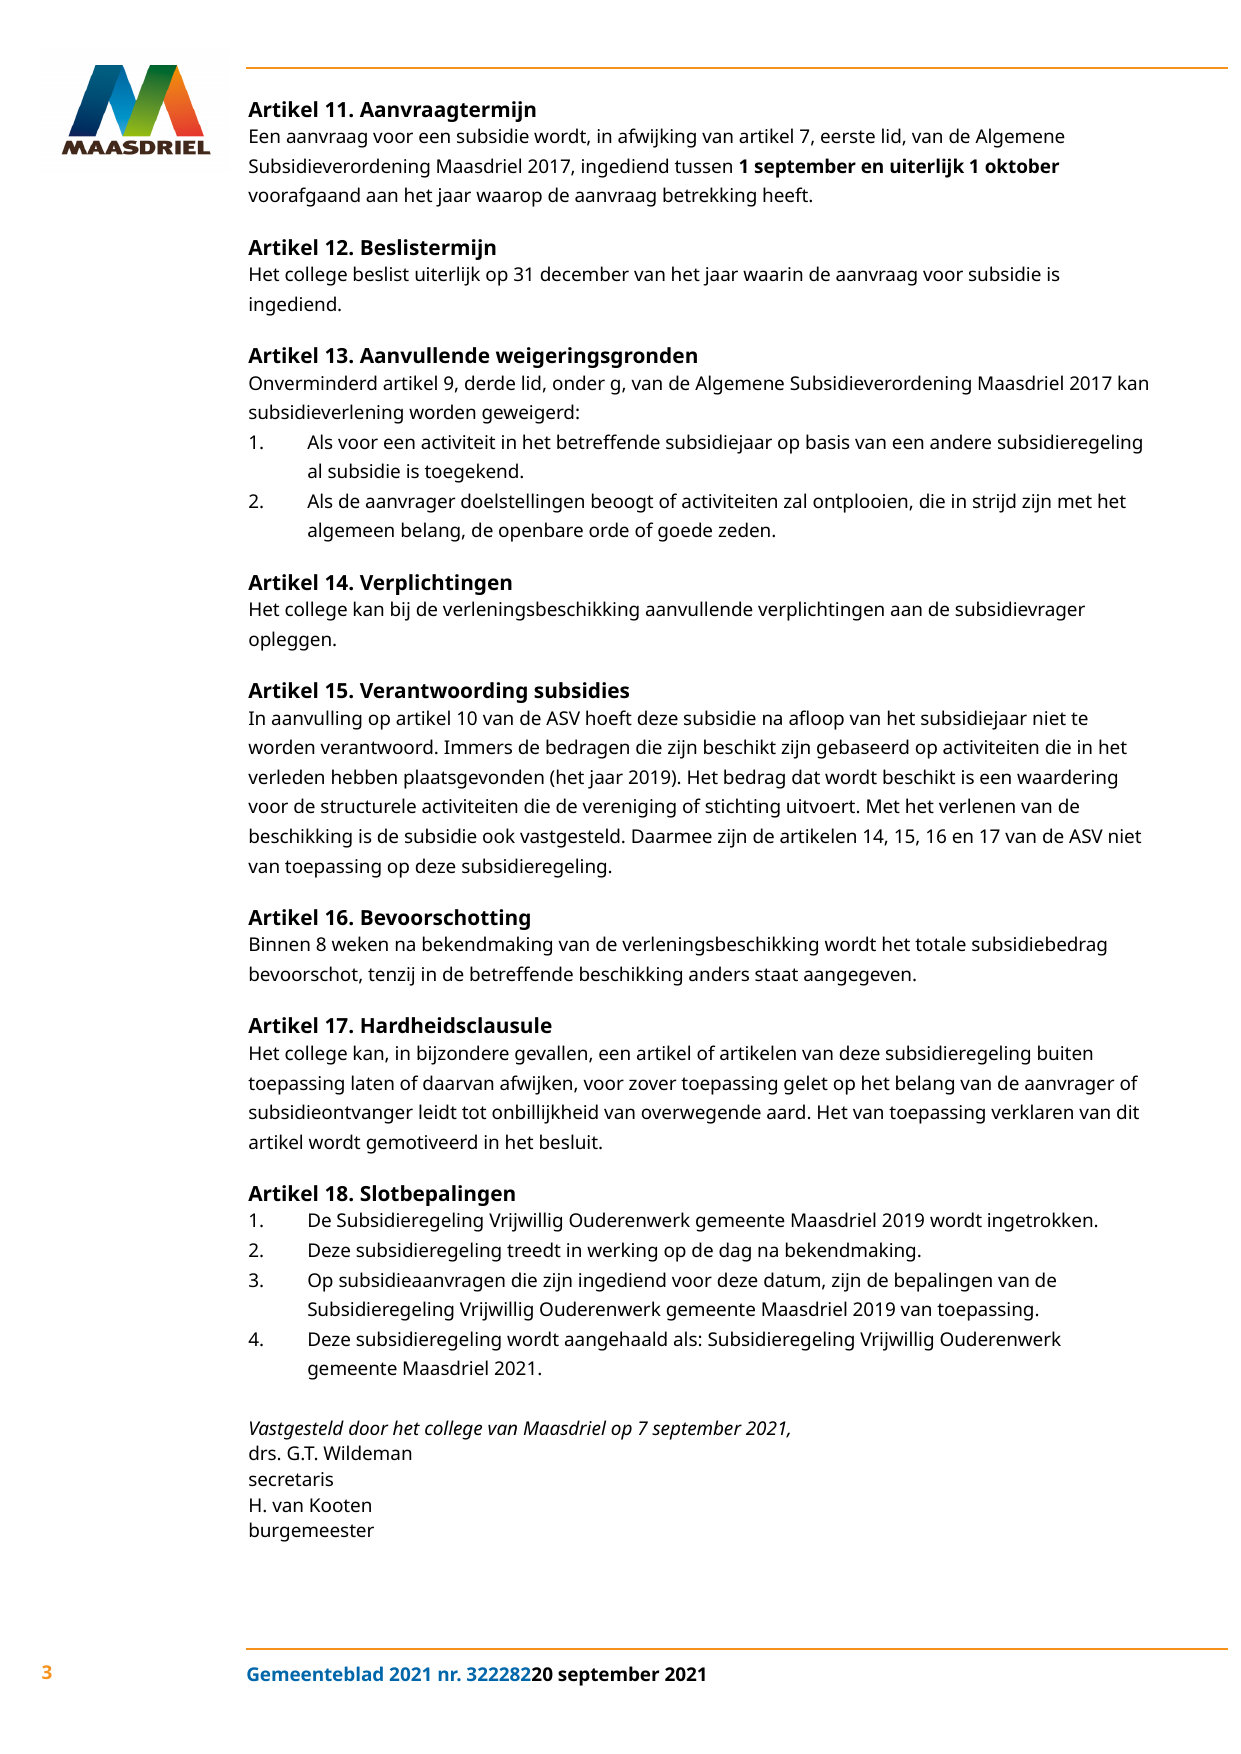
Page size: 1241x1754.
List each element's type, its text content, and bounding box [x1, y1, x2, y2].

text Vastgesteld door het college van Maasdriel op 7 september 2021, [248, 1415, 1152, 1441]
text Artikel 11. Aanvraagtermijn [248, 95, 1152, 123]
text drs. G.T. Wildeman [248, 1441, 1152, 1466]
text Het college beslist uiterlijk op 31 december van het jaar waarin de aanvraag voor subsidie is ingediend. [248, 261, 1152, 317]
text Artikel 15. Verantwoording subsidies [248, 676, 1152, 705]
picture [41, 47, 231, 172]
text burgemeester [248, 1518, 1152, 1543]
text In aanvulling op artikel 10 van de ASV hoeft deze subsidie na afloop van het subsidiejaar niet te worden verantwoord. Immers de bedragen die zijn beschikt zijn gebaseerd op activiteiten die in het verleden hebben plaatsgevonden (het jaar 2019). Het bedrag dat wordt beschikt is een waardering voor de structurele activiteiten die de vereniging of stichting uitvoert. Met het verlenen van de beschikking is de subsidie ook vastgesteld. Daarmee zijn de artikelen 14, 15, 16 en 17 van de ASV niet van toepassing op deze subsidieregeling. [248, 705, 1152, 878]
text Artikel 14. Verplichtingen [248, 568, 1152, 596]
text Het college kan bij de verleningsbeschikking aanvullende verplichtingen aan de subsidievrager opleggen. [248, 596, 1152, 652]
list Op subsidieaanvragen die zijn ingediend voor deze datum, zijn de bepalingen van de Subsidieregeling Vrijwillig Ouderenwerk gemeente Maasdriel 2019 van toepassing. [248, 1267, 1152, 1322]
list Deze subsidieregeling treedt in werking op de dag na bekendmaking. [248, 1237, 1152, 1263]
list Deze subsidieregeling wordt aangehaald als: Subsidieregeling Vrijwillig Ouderenwerk gemeente Maasdriel 2021. [248, 1326, 1152, 1381]
text secretaris [248, 1466, 1152, 1492]
text Artikel 13. Aanvullende weigeringsgronden [248, 341, 1152, 370]
list Als voor een activiteit in het betreffende subsidiejaar op basis van een andere subsidieregeling al subsidie is toegekend. [248, 429, 1152, 484]
text Artikel 12. Beslistermijn [248, 233, 1152, 261]
text Een aanvraag voor een subsidie wordt, in afwijking van artikel 7, eerste lid, van de Algemene Subsidieverordening Maasdriel 2017, ingediend tussen 1 september en uiterlijk 1 oktober voorafgaand aan het jaar waarop de aanvraag betrekking heeft. [248, 123, 1152, 208]
text Artikel 16. Bevoorschotting [248, 903, 1152, 932]
list Als de aanvrager doelstellingen beoogt of activiteiten zal ontplooien, die in strijd zijn met het algemeen belang, de openbare orde of goede zeden. [248, 488, 1152, 543]
text Artikel 18. Slotbepalingen [248, 1179, 1152, 1208]
text Het college kan, in bijzondere gevallen, een artikel of artikelen van deze subsidieregeling buiten toepassing laten of daarvan afwijken, voor zover toepassing gelet op het belang van de aanvrager of subsidieontvanger leidt tot onbillijkheid van overwegende aard. Het van toepassing verklaren van dit artikel wordt gemotiveerd in het besluit. [248, 1040, 1152, 1154]
text Onverminderd artikel 9, derde lid, onder g, van de Algemene Subsidieverordening Maasdriel 2017 kan subsidieverlening worden geweigerd: [248, 370, 1152, 425]
text Binnen 8 weken na bekendmaking van de verleningsbeschikking wordt het totale subsidiebedrag bevoorschot, tenzij in de betreffende beschikking anders staat aangegeven. [248, 932, 1152, 987]
text H. van Kooten [248, 1492, 1152, 1518]
list De Subsidieregeling Vrijwillig Ouderenwerk gemeente Maasdriel 2019 wordt ingetrokken. [248, 1208, 1152, 1233]
text Artikel 17. Hardheidsclausule [248, 1012, 1152, 1040]
